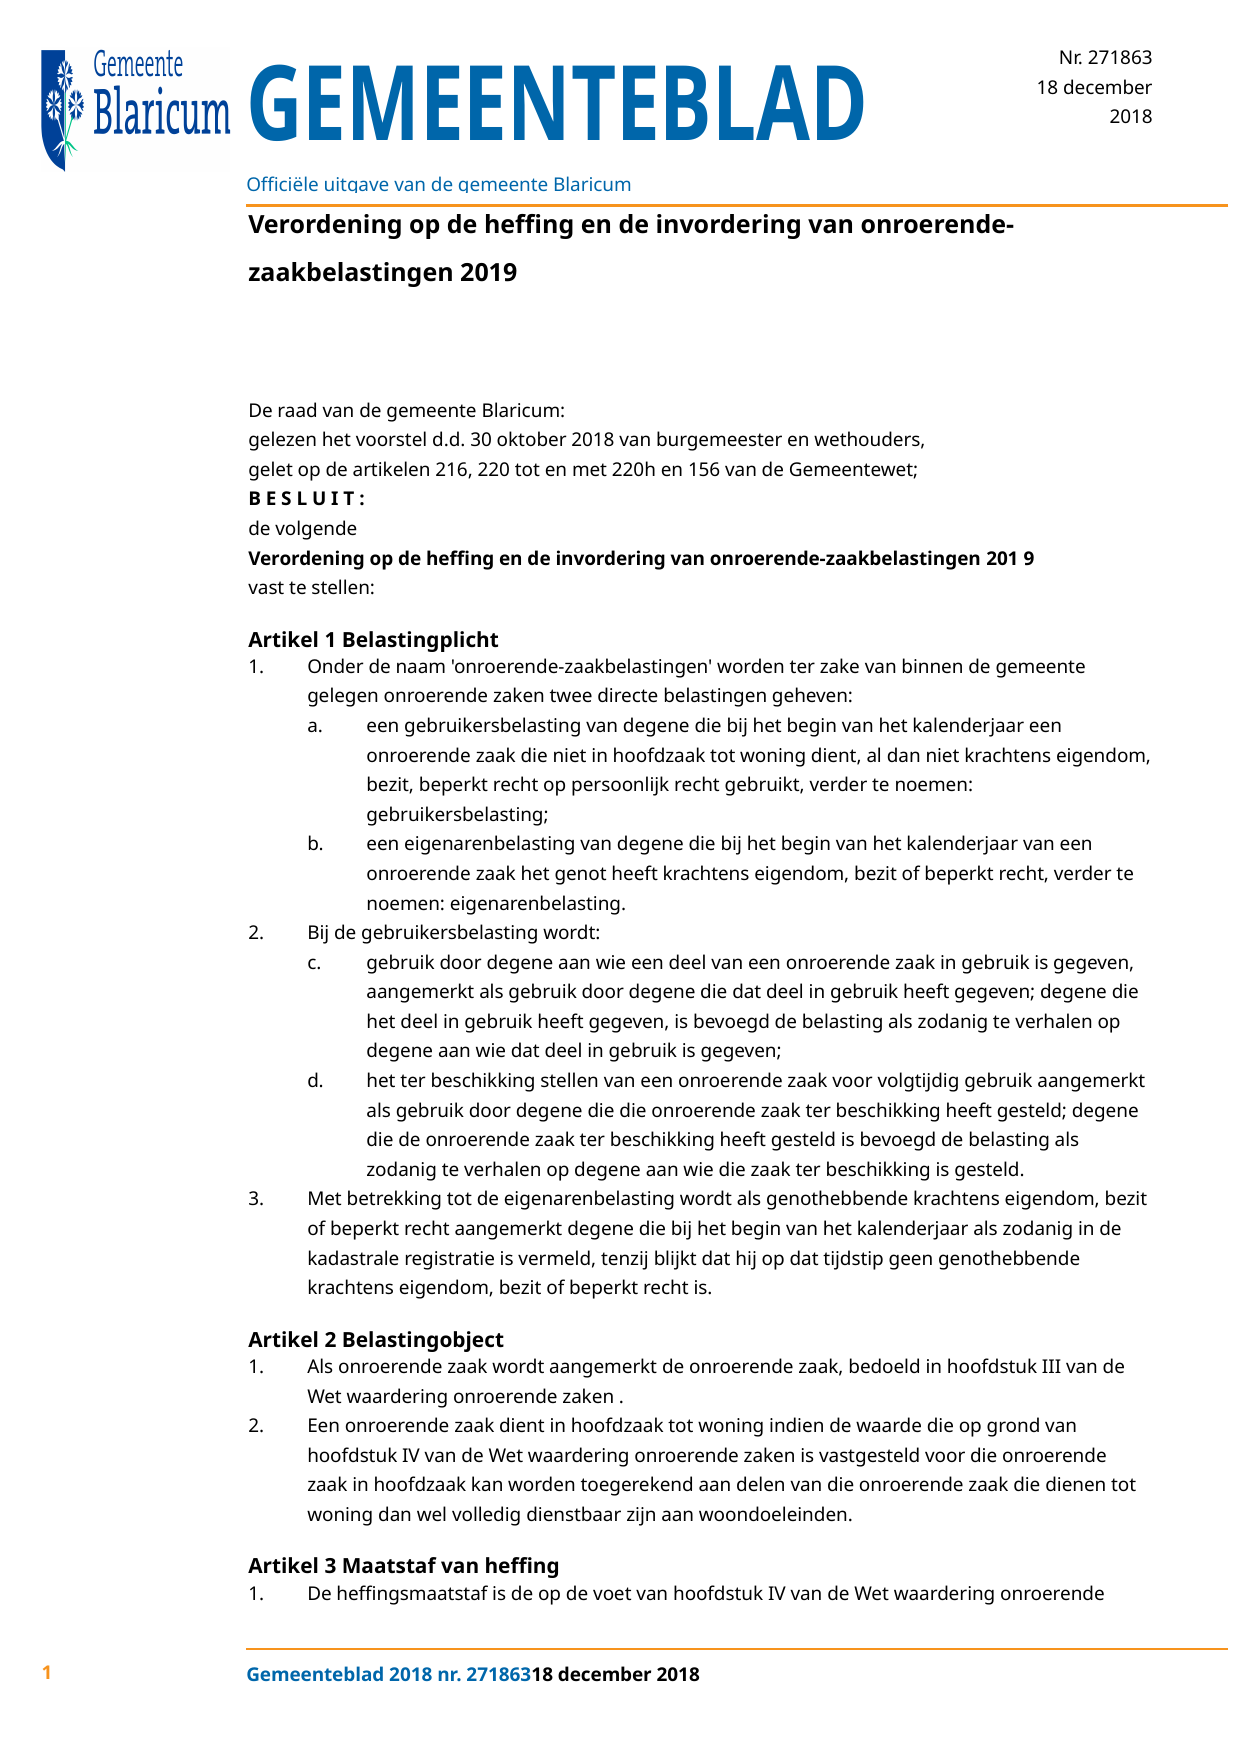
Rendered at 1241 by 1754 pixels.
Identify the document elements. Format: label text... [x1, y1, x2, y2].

list De heffingsmaatstaf is de op de voet van hoofdstuk IV van de Wet waardering onroerende [248, 1580, 1152, 1606]
text B E S L U I T : [248, 486, 1152, 511]
list Bij de gebruikersbelasting wordt: [248, 919, 1152, 945]
list Met betrekking tot de eigenarenbelasting wordt als genothebbende krachtens eigendom, bezit of beperkt recht aangemerkt degene die bij het begin van het kalenderjaar als zodanig in de kadastrale registratie is vermeld, tenzij blijkt dat hij op dat tijdstip geen genothebbende krachtens eigendom, bezit of beperkt recht is. [248, 1186, 1152, 1300]
text De raad van de gemeente Blaricum: [248, 397, 1152, 422]
picture [41, 47, 231, 172]
list een eigenarenbelasting van degene die bij het begin van het kalenderjaar van een onroerende zaak het genot heeft krachtens eigendom, bezit of beperkt recht, verder te noemen: eigenarenbelasting. [307, 831, 1152, 916]
text Artikel 2 Belastingobject [248, 1325, 1152, 1353]
text gelet op de artikelen 216, 220 tot en met 220h en 156 van de Gemeentewet; [248, 456, 1152, 482]
text Artikel 3 Maatstaf van heffing [248, 1552, 1152, 1580]
text vast te stellen: [248, 574, 1152, 600]
list Als onroerende zaak wordt aangemerkt de onroerende zaak, bedoeld in hoofdstuk III van de Wet waardering onroerende zaken . [248, 1353, 1152, 1408]
list het ter beschikking stellen van een onroerende zaak voor volgtijdig gebruik aangemerkt als gebruik door degene die die onroerende zaak ter beschikking heeft gesteld; degene die de onroerende zaak ter beschikking heeft gesteld is bevoegd de belasting als zodanig te verhalen op degene aan wie die zaak ter beschikking is gesteld. [307, 1067, 1152, 1182]
list Een onroerende zaak dient in hoofdzaak tot woning indien de waarde die op grond van hoofdstuk IV van de Wet waardering onroerende zaken is vastgesteld voor die onroerende zaak in hoofdzaak kan worden toegerekend aan delen van die onroerende zaak die dienen tot woning dan wel volledig dienstbaar zijn aan woondoeleinden. [248, 1412, 1152, 1527]
list gebruik door degene aan wie een deel van een onroerende zaak in gebruik is gegeven, aangemerkt als gebruik door degene die dat deel in gebruik heeft gegeven; degene die het deel in gebruik heeft gegeven, is bevoegd de belasting als zodanig te verhalen op degene aan wie dat deel in gebruik is gegeven; [307, 949, 1152, 1063]
text Verordening op de heffing en de invordering van onroerende-zaakbelastingen 201 9 [248, 545, 1152, 570]
list Onder de naam 'onroerende-zaakbelastingen' worden ter zake van binnen de gemeente gelegen onroerende zaken twee directe belastingen geheven: [248, 653, 1152, 708]
text de volgende [248, 515, 1152, 541]
list een gebruikersbelasting van degene die bij het begin van het kalenderjaar een onroerende zaak die niet in hoofdzaak tot woning dient, al dan niet krachtens eigendom, bezit, beperkt recht op persoonlijk recht gebruikt, verder te noemen: gebruikersbelasting; [307, 712, 1152, 827]
text Artikel 1 Belastingplicht [248, 625, 1152, 653]
text Verordening op de heffing en de invordering van onroerende-zaakbelastingen 2019 [248, 207, 1152, 288]
text gelezen het voorstel d.d. 30 oktober 2018 van burgemeester en wethouders, [248, 426, 1152, 452]
